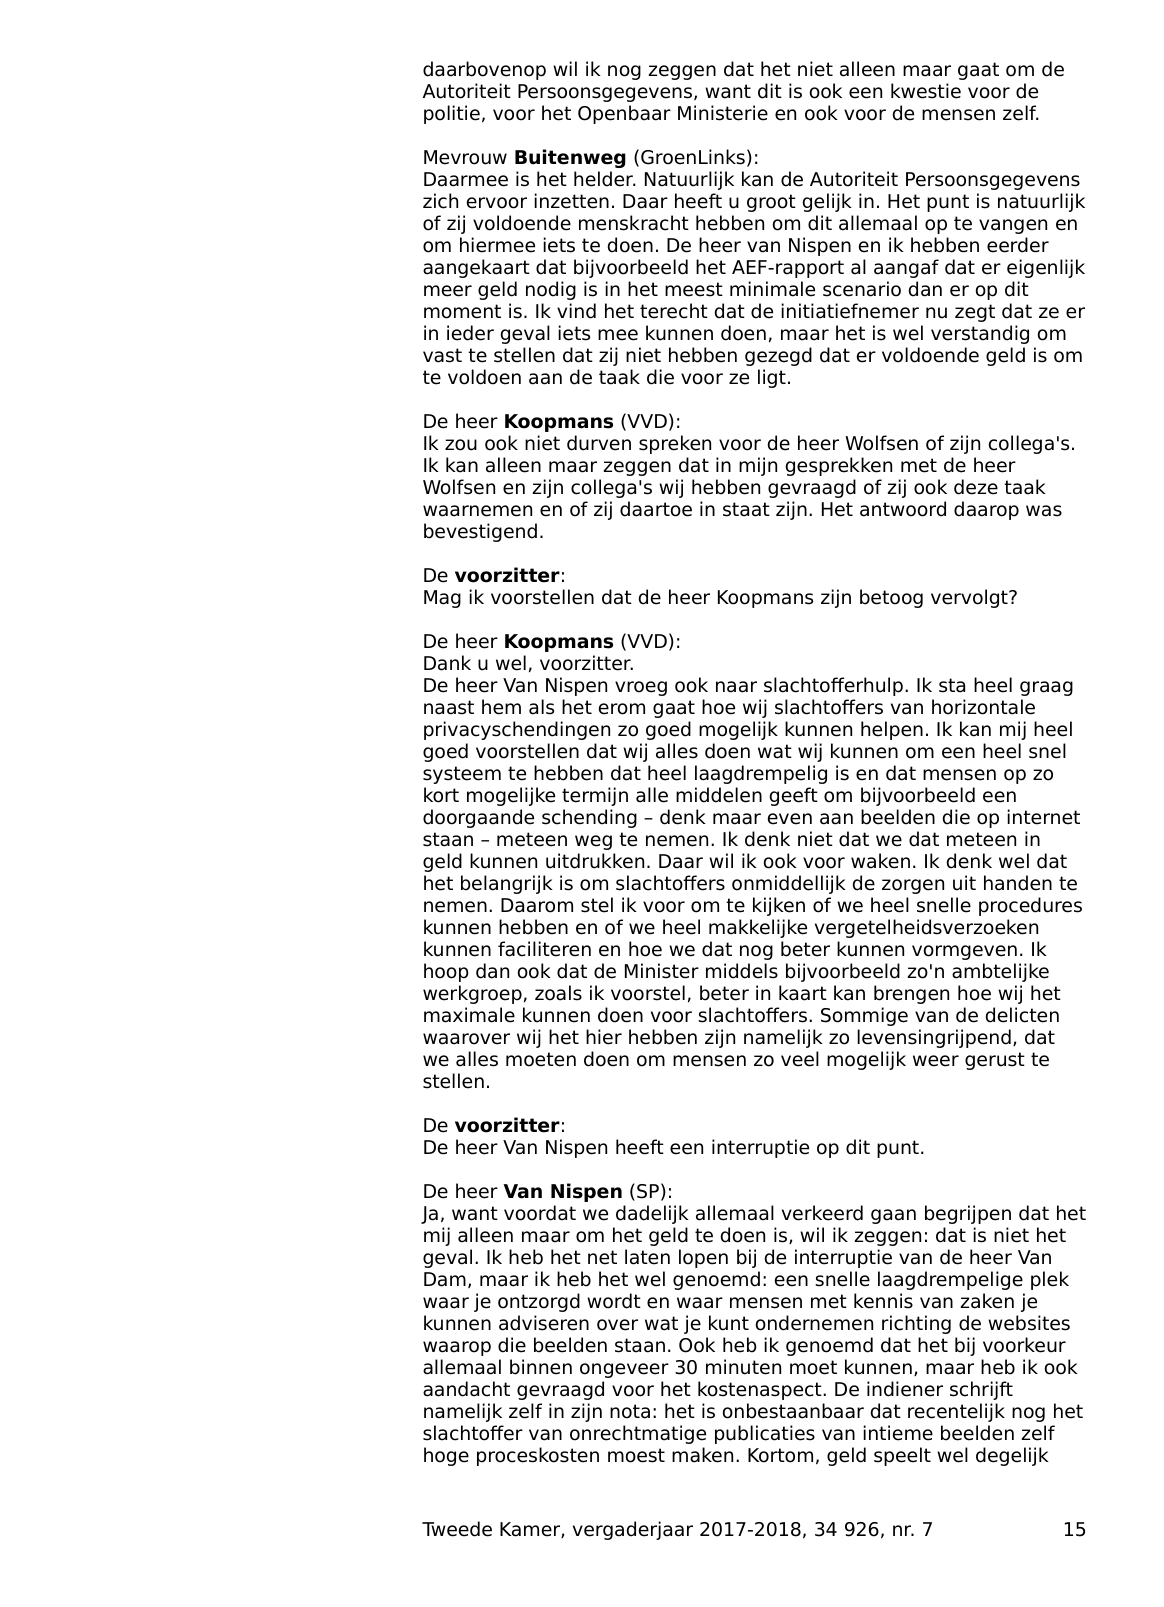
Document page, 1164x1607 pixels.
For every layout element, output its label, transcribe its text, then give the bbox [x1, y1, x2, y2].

text Ik zou ook niet durven spreken voor de heer Wolfsen of zijn collega's. Ik kan alleen maar zeggen dat in mijn gesprekken met de heer Wolfsen en zijn collega's wij hebben gevraagd of zij ook deze taak waarnemen en of zij daartoe in staat zijn. Het antwoord daarop was bevestigend. [422, 433, 1087, 543]
text De heer Van Nispen vroeg ook naar slachtofferhulp. Ik sta heel graag naast hem als het erom gaat hoe wij slachtoffers van horizontale privacyschendingen zo goed mogelijk kunnen helpen. Ik kan mij heel goed voorstellen dat wij alles doen wat wij kunnen om een heel snel systeem te hebben dat heel laagdrempelig is en dat mensen op zo kort mogelijke termijn alle middelen geeft om bijvoorbeeld een doorgaande schending – denk maar even aan beelden die op internet staan – meteen weg te nemen. Ik denk niet dat we dat meteen in geld kunnen uitdrukken. Daar wil ik ook voor waken. Ik denk wel dat het belangrijk is om slachtoffers onmiddellijk de zorgen uit handen te nemen. Daarom stel ik voor om te kijken of we heel snelle procedures kunnen hebben en of we heel makkelijke vergetelheidsverzoeken kunnen faciliteren en hoe we dat nog beter kunnen vormgeven. Ik hoop dan ook dat de Minister middels bijvoorbeeld zo'n ambtelijke werkgroep, zoals ik voorstel, beter in kaart kan brengen hoe wij het maximale kunnen doen voor slachtoffers. Sommige van de delicten waarover wij het hier hebben zijn namelijk zo levensingrijpend, dat we alles moeten doen om mensen zo veel mogelijk weer gerust te stellen. [422, 675, 1087, 1093]
text daarbovenop wil ik nog zeggen dat het niet alleen maar gaat om de Autoriteit Persoonsgegevens, want dit is ook een kwestie voor de politie, voor het Openbaar Ministerie en ook voor de mensen zelf. [422, 59, 1087, 125]
text De voorzitter: [422, 1115, 1087, 1137]
text Mag ik voorstellen dat de heer Koopmans zijn betoog vervolgt? [422, 587, 1087, 609]
text Daarmee is het helder. Natuurlijk kan de Autoriteit Persoonsgegevens zich ervoor inzetten. Daar heeft u groot gelijk in. Het punt is natuurlijk of zij voldoende menskracht hebben om dit allemaal op te vangen en om hiermee iets te doen. De heer van Nispen en ik hebben eerder aangekaart dat bijvoorbeeld het AEF-rapport al aangaf dat er eigenlijk meer geld nodig is in het meest minimale scenario dan er op dit moment is. Ik vind het terecht dat de initiatiefnemer nu zegt dat ze er in ieder geval iets mee kunnen doen, maar het is wel verstandig om vast te stellen dat zij niet hebben gezegd dat er voldoende geld is om te voldoen aan de taak die voor ze ligt. [422, 169, 1087, 389]
text De voorzitter: [422, 565, 1087, 587]
text Dank u wel, voorzitter. [422, 653, 1087, 675]
text De heer Koopmans (VVD): [422, 411, 1087, 433]
text De heer Van Nispen heeft een interruptie op dit punt. [422, 1137, 1087, 1159]
text Mevrouw Buitenweg (GroenLinks): [422, 147, 1087, 169]
text Ja, want voordat we dadelijk allemaal verkeerd gaan begrijpen dat het mij alleen maar om het geld te doen is, wil ik zeggen: dat is niet het geval. Ik heb het net laten lopen bij de interruptie van de heer Van Dam, maar ik heb het wel genoemd: een snelle laagdrempelige plek waar je ontzorgd wordt en waar mensen met kennis van zaken je kunnen adviseren over wat je kunt ondernemen richting de websites waarop die beelden staan. Ook heb ik genoemd dat het bij voorkeur allemaal binnen ongeveer 30 minuten moet kunnen, maar heb ik ook aandacht gevraagd voor het kostenaspect. De indiener schrijft namelijk zelf in zijn nota: het is onbestaanbaar dat recentelijk nog het slachtoffer van onrechtmatige publicaties van intieme beelden zelf hoge proceskosten moest maken. Kortom, geld speelt wel degelijk [422, 1203, 1087, 1467]
text De heer Van Nispen (SP): [422, 1181, 1087, 1203]
text De heer Koopmans (VVD): [422, 631, 1087, 653]
